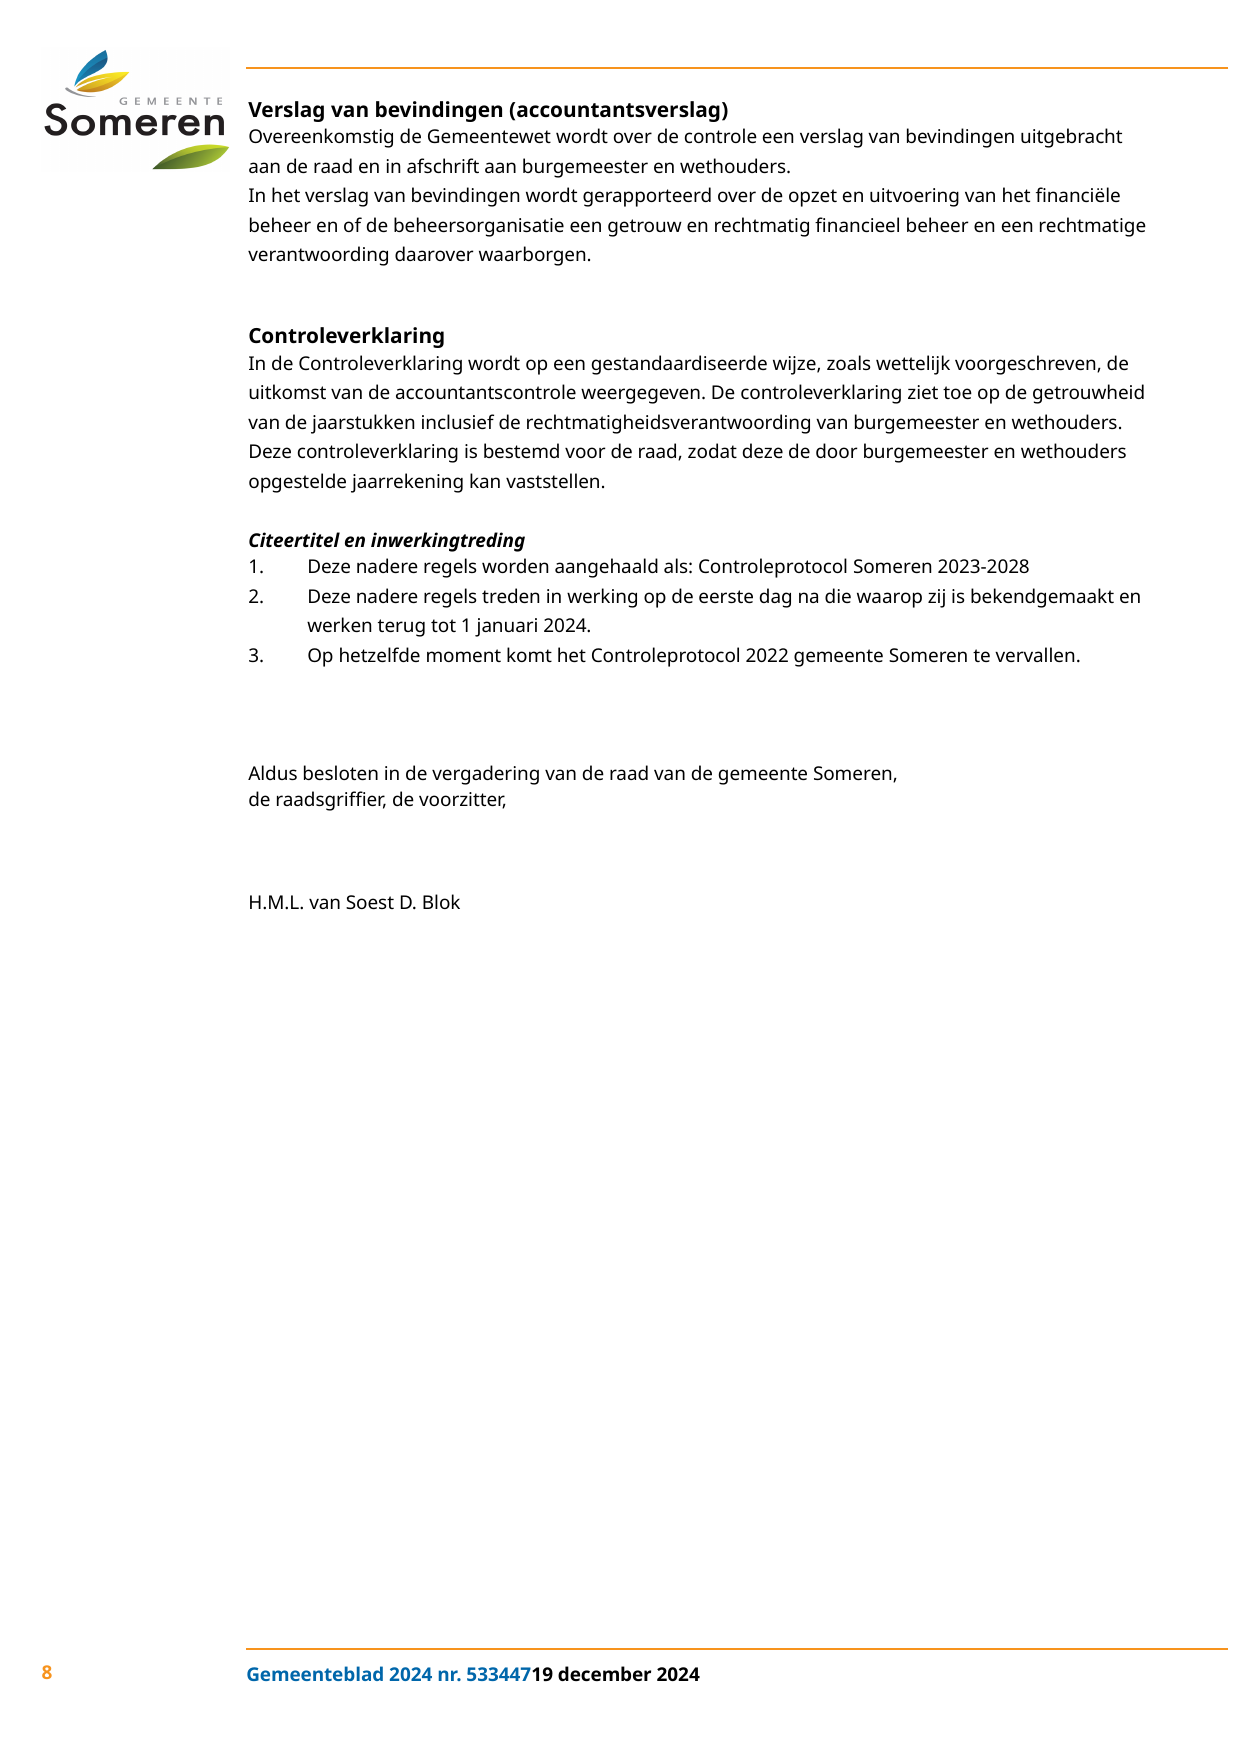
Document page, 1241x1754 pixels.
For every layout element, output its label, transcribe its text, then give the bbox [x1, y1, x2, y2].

text de raadsgriffier, de voorzitter, [248, 786, 1152, 812]
picture [41, 47, 231, 172]
text In de Controleverklaring wordt op een gestandaardiseerde wijze, zoals wettelijk voorgeschreven, de uitkomst van de accountantscontrole weergegeven. De controleverklaring ziet toe op de getrouwheid van de jaarstukken inclusief de rechtmatigheidsverantwoording van burgemeester en wethouders. Deze controleverklaring is bestemd voor de raad, zodat deze de door burgemeester en wethouders opgestelde jaarrekening kan vaststellen. [248, 350, 1152, 494]
list Op hetzelfde moment komt het Controleprotocol 2022 gemeente Someren te vervallen. [248, 642, 1152, 668]
text H.M.L. van Soest D. Blok [248, 889, 1152, 915]
text Aldus besloten in de vergadering van de raad van de gemeente Someren, [248, 760, 1152, 786]
list Deze nadere regels worden aangehaald als: Controleprotocol Someren 2023-2028 [248, 553, 1152, 579]
text In het verslag van bevindingen wordt gerapporteerd over de opzet en uitvoering van het financiële beheer en of de beheersorganisatie een getrouw en rechtmatig financieel beheer en een rechtmatige verantwoording daarover waarborgen. [248, 182, 1152, 267]
list Deze nadere regels treden in werking op de eerste dag na die waarop zij is bekendgemaakt en werken terug tot 1 januari 2024. [248, 583, 1152, 638]
text Verslag van bevindingen (accountantsverslag) [248, 95, 1152, 123]
text Controleverklaring [248, 322, 1152, 350]
text Overeenkomstig de Gemeentewet wordt over de controle een verslag van bevindingen uitgebracht aan de raad en in afschrift aan burgemeester en wethouders. [248, 123, 1152, 178]
text Citeertitel en inwerkingtreding [248, 527, 1152, 553]
